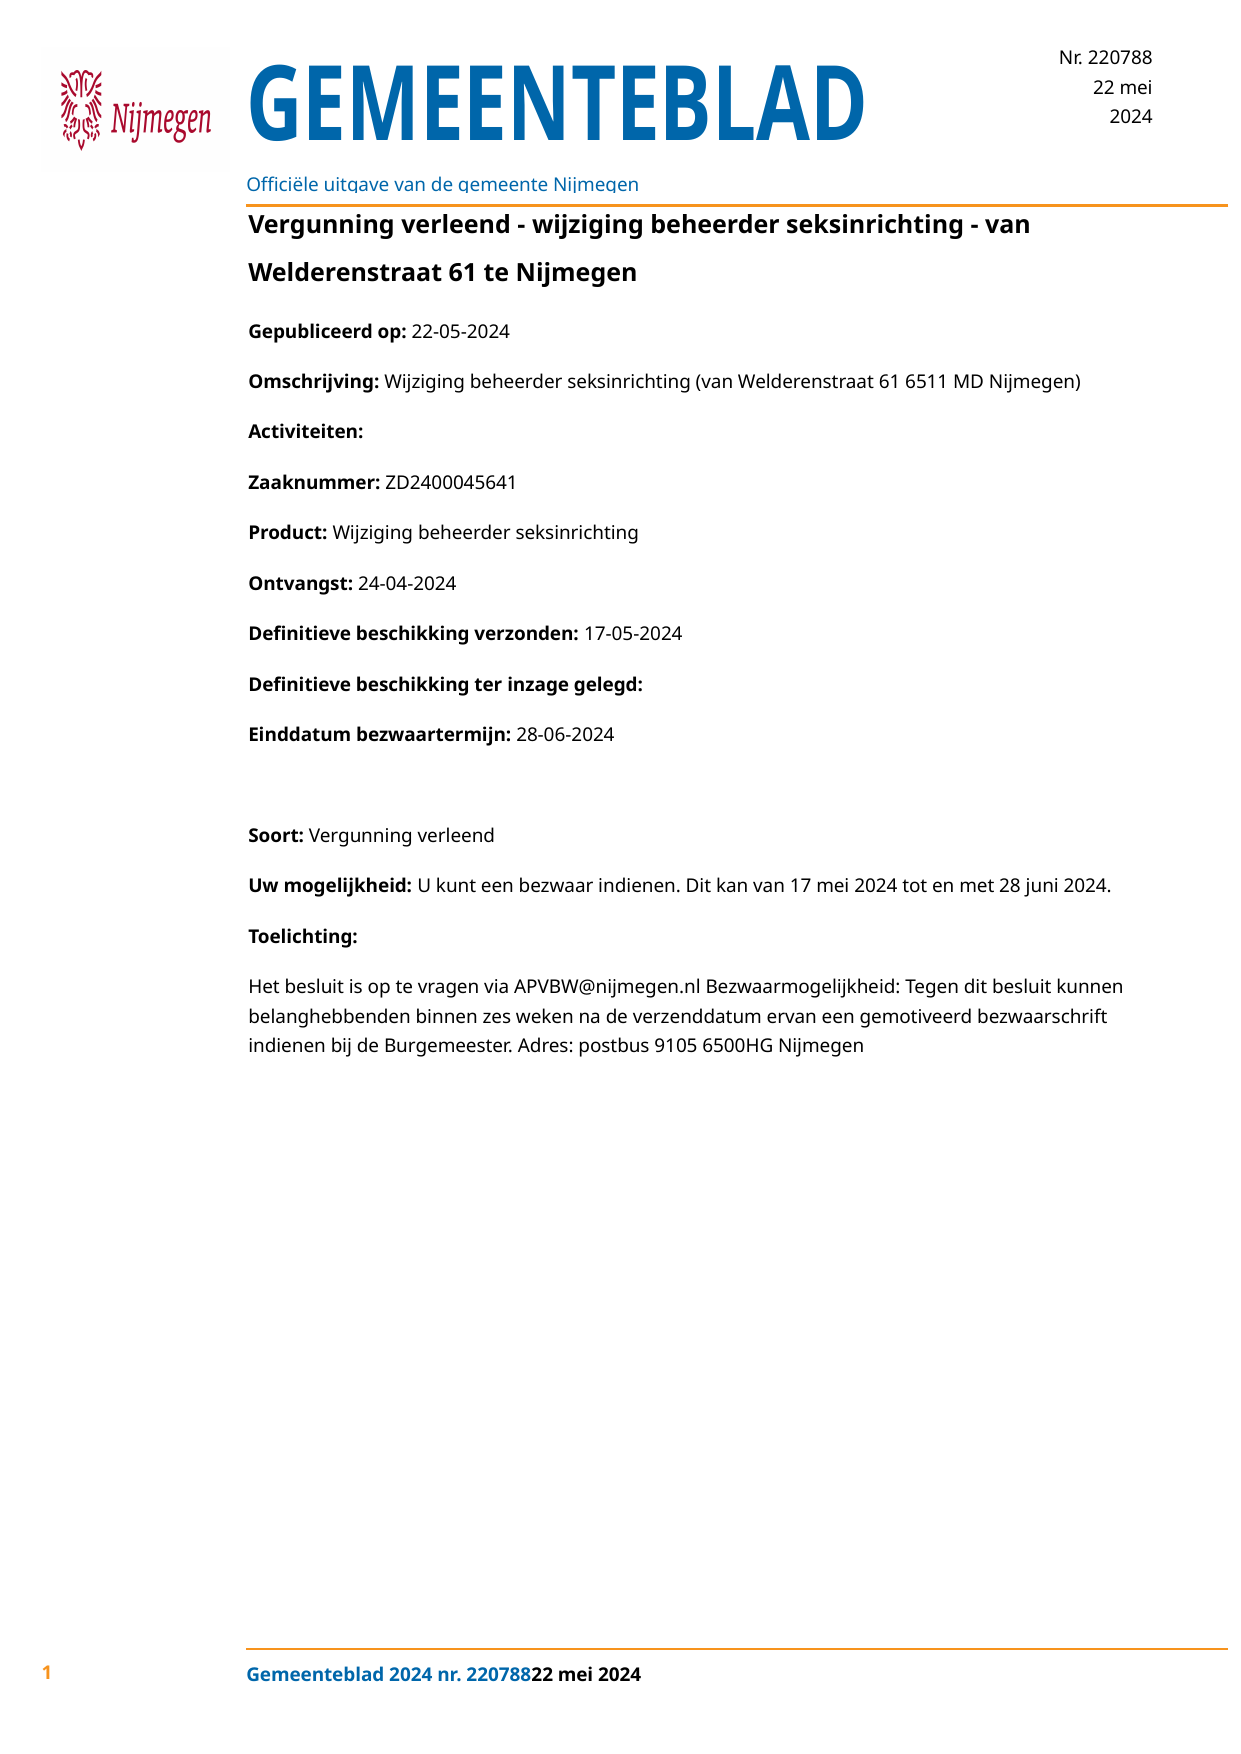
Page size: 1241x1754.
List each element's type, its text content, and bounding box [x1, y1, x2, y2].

text Gepubliceerd op: 22-05-2024 [248, 318, 1152, 344]
text Definitieve beschikking ter inzage gelegd: [248, 671, 1152, 697]
picture [41, 47, 231, 172]
text Omschrijving: Wijziging beheerder seksinrichting (van Welderenstraat 61 6511 MD Nijmegen) [248, 368, 1152, 394]
text Definitieve beschikking verzonden: 17-05-2024 [248, 620, 1152, 646]
text Ontvangst: 24-04-2024 [248, 570, 1152, 596]
text Het besluit is op te vragen via APVBW@nijmegen.nl Bezwaarmogelijkheid: Tegen dit besluit kunnen belanghebbenden binnen zes weken na de verzenddatum ervan een gemotiveerd bezwaarschrift indienen bij de Burgemeester. Adres: postbus 9105 6500HG Nijmegen [248, 973, 1152, 1058]
text Einddatum bezwaartermijn: 28-06-2024 [248, 721, 1152, 747]
text Soort: Vergunning verleend [248, 822, 1152, 848]
text Activiteiten: [248, 419, 1152, 444]
text Vergunning verleend - wijziging beheerder seksinrichting - van Welderenstraat 61 te Nijmegen [248, 207, 1152, 288]
text Toelichting: [248, 923, 1152, 949]
text Product: Wijziging beheerder seksinrichting [248, 519, 1152, 545]
text Zaaknummer: ZD2400045641 [248, 469, 1152, 495]
text Uw mogelijkheid: U kunt een bezwaar indienen. Dit kan van 17 mei 2024 tot en met 28 juni 2024. [248, 872, 1152, 898]
